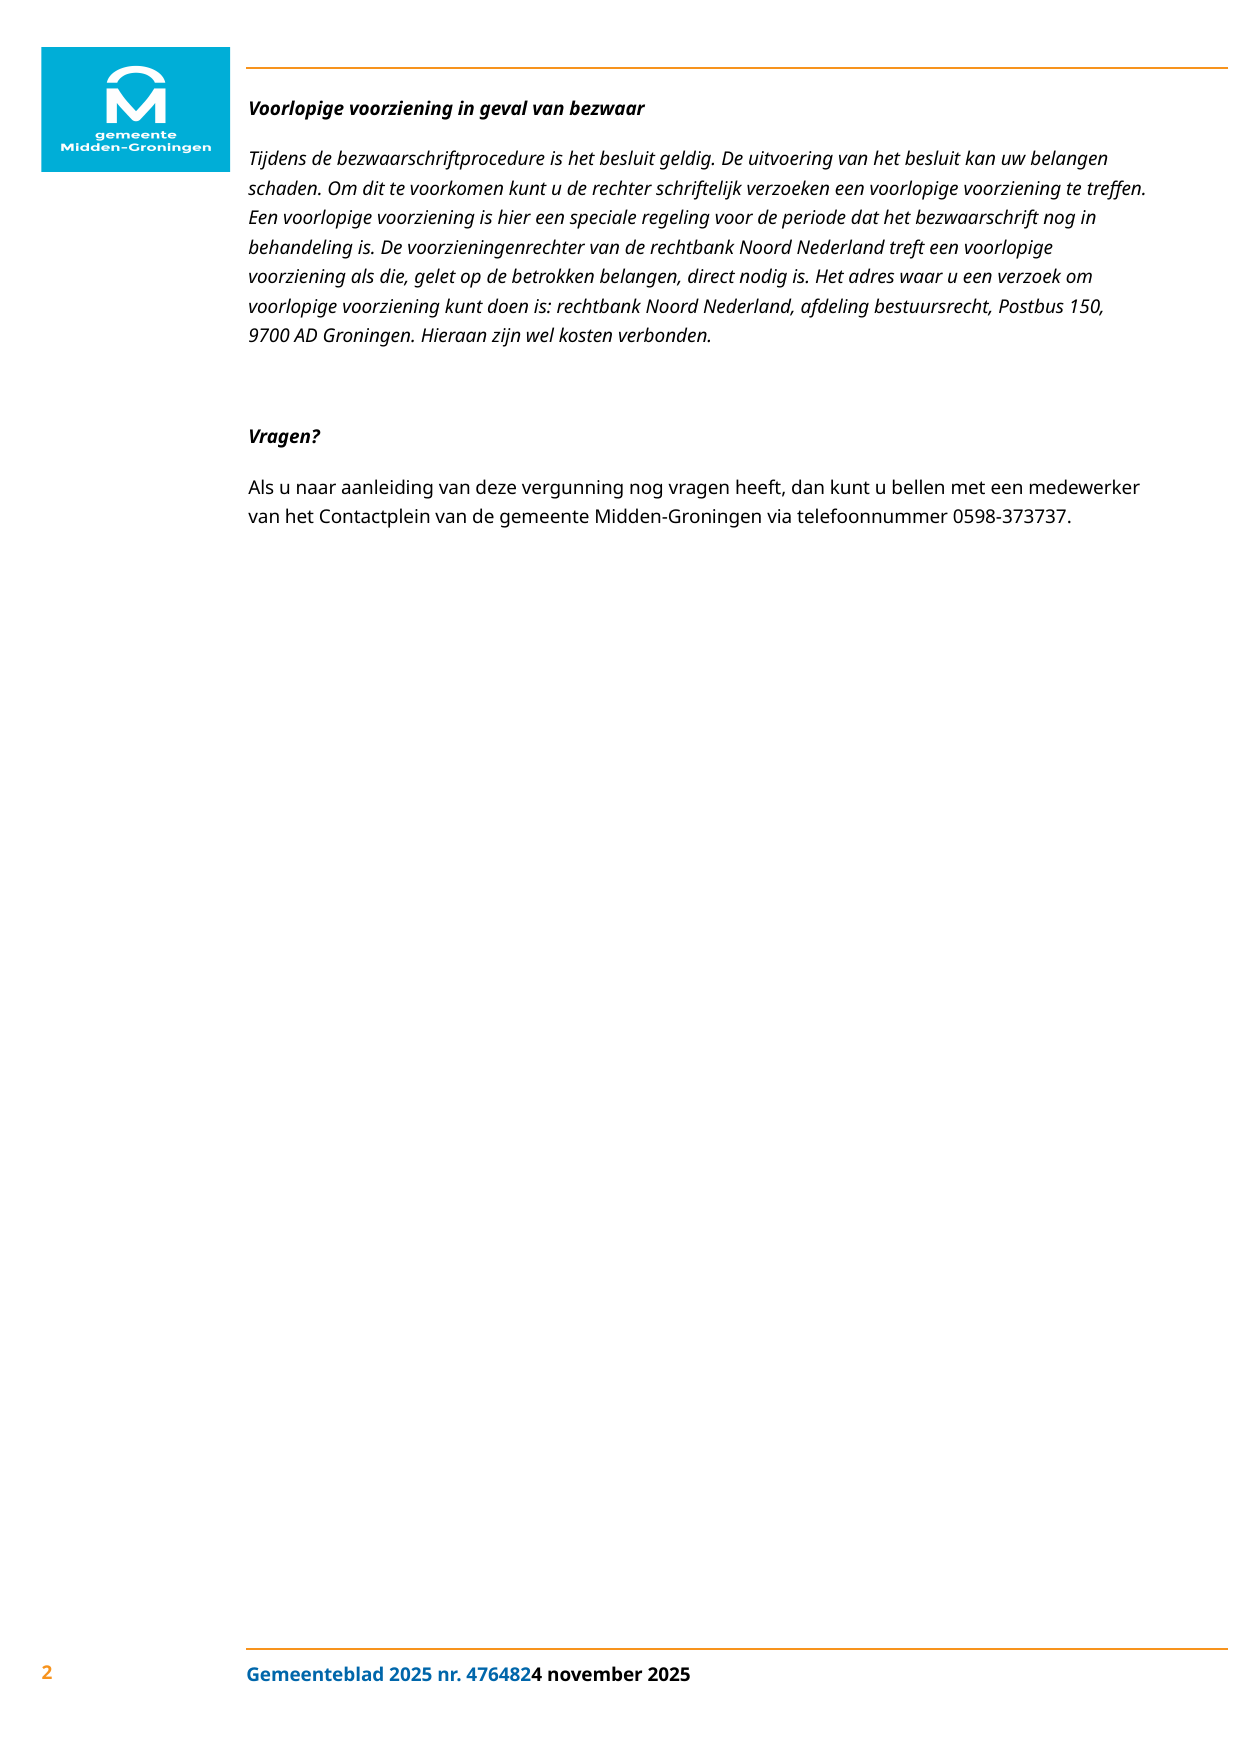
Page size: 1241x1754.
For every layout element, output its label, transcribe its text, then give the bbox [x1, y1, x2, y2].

text Voorlopige voorziening in geval van bezwaar [248, 95, 1152, 121]
text Tijdens de bezwaarschriftprocedure is het besluit geldig. De uitvoering van het besluit kan uw belangen schaden. Om dit te voorkomen kunt u de rechter schriftelijk verzoeken een voorlopige voorziening te treffen. Een voorlopige voorziening is hier een speciale regeling voor de periode dat het bezwaarschrift nog in behandeling is. De voorzieningenrechter van de rechtbank Noord Nederland treft een voorlopige voorziening als die, gelet op de betrokken belangen, direct nodig is. Het adres waar u een verzoek om voorlopige voorziening kunt doen is: rechtbank Noord Nederland, afdeling bestuursrecht, Postbus 150, 9700 AD Groningen. Hieraan zijn wel kosten verbonden. [248, 145, 1152, 348]
text Vragen? [248, 423, 1152, 449]
text Als u naar aanleiding van deze vergunning nog vragen heeft, dan kunt u bellen met een medewerker van het Contactplein van de gemeente Midden-Groningen via telefoonnummer 0598-373737. [248, 474, 1152, 529]
picture [108, 66, 164, 82]
picture [184, 146, 190, 153]
picture [107, 89, 165, 122]
